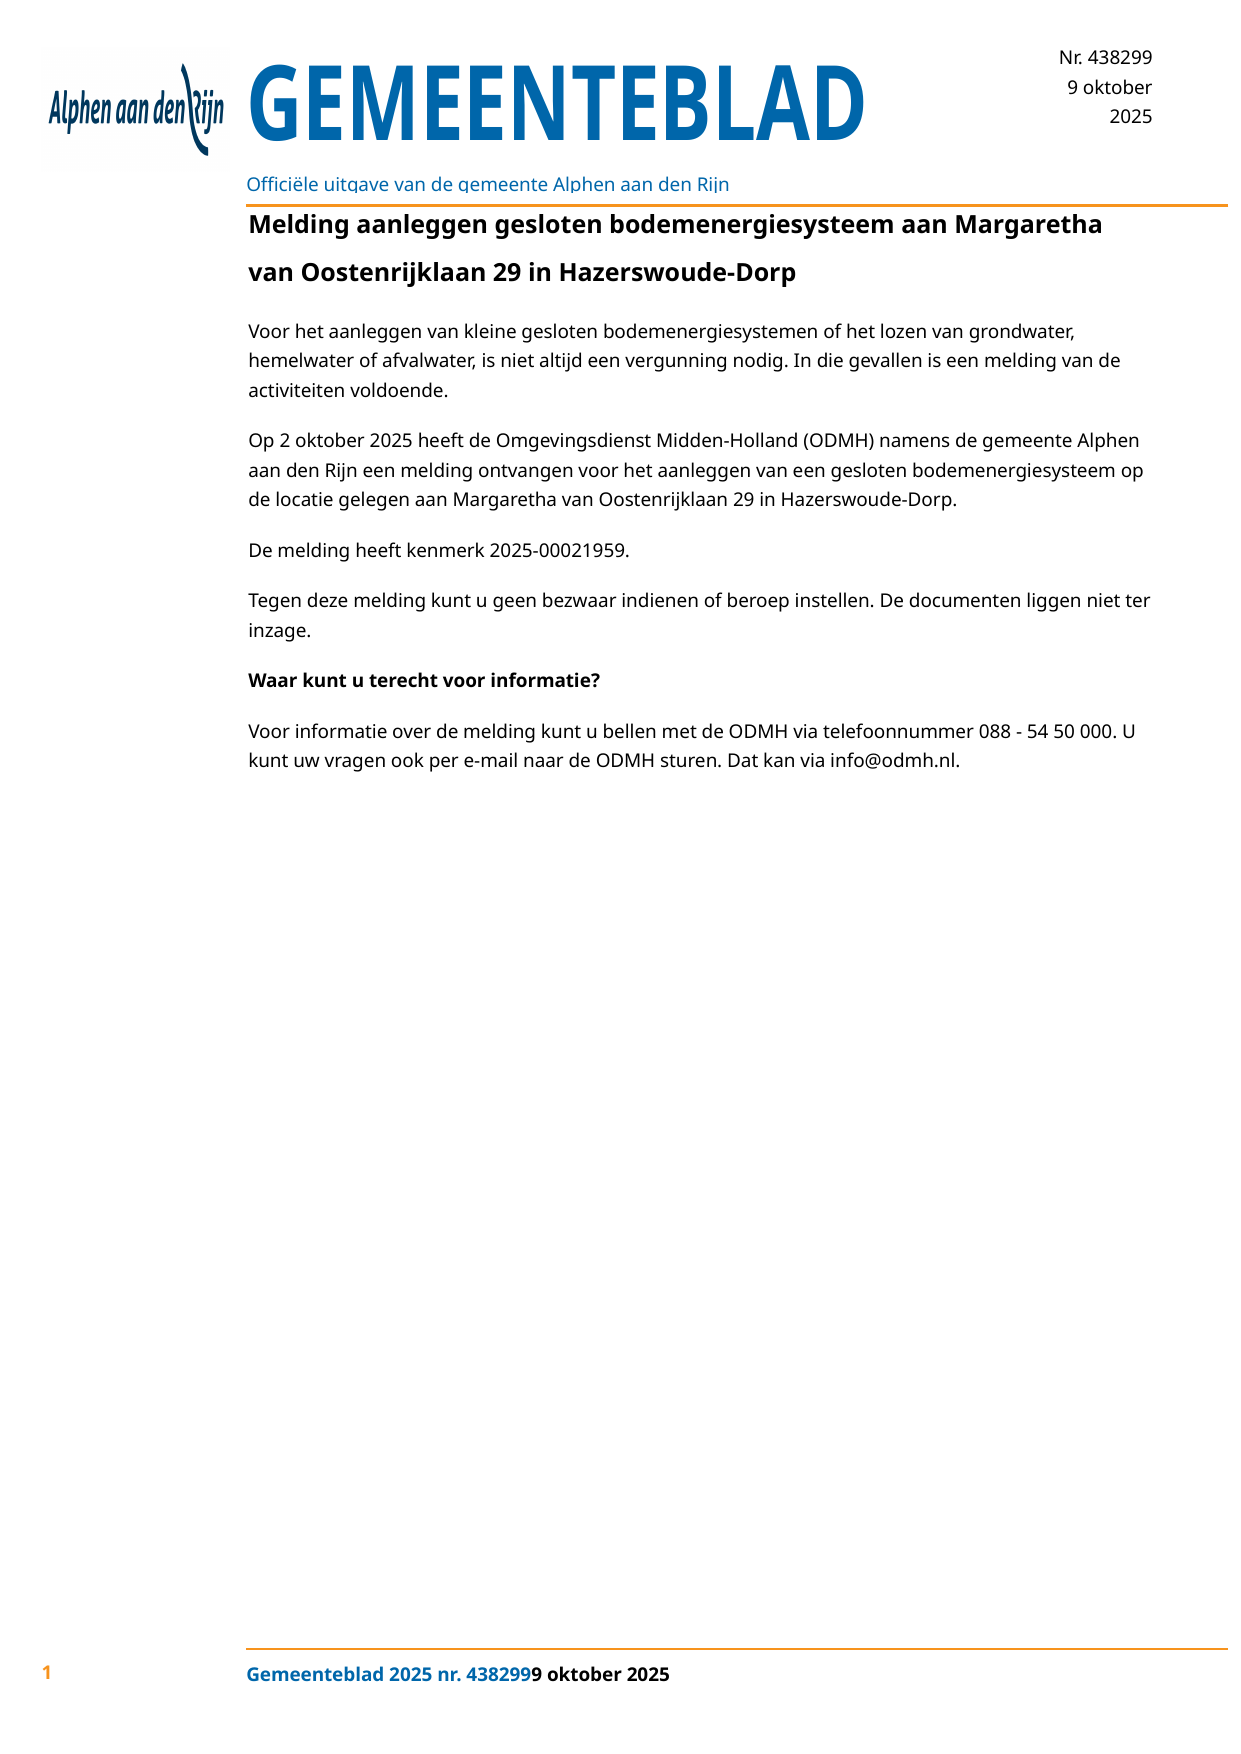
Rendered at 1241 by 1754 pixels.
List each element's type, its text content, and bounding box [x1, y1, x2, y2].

text Melding aanleggen gesloten bodemenergiesysteem aan Margaretha van Oostenrijklaan 29 in Hazerswoude-Dorp [248, 207, 1152, 288]
picture [41, 47, 231, 172]
text Voor het aanleggen van kleine gesloten bodemenergiesystemen of het lozen van grondwater, hemelwater of afvalwater, is niet altijd een vergunning nodig. In die gevallen is een melding van de activiteiten voldoende. [248, 318, 1152, 403]
text Waar kunt u terecht voor informatie? [248, 667, 1152, 693]
text Tegen deze melding kunt u geen bezwaar indienen of beroep instellen. De documenten liggen niet ter inzage. [248, 587, 1152, 643]
text De melding heeft kenmerk 2025-00021959. [248, 537, 1152, 563]
text Voor informatie over de melding kunt u bellen met de ODMH via telefoonnummer 088 - 54 50 000. U kunt uw vragen ook per e-mail naar de ODMH sturen. Dat kan via info@odmh.nl. [248, 718, 1152, 773]
text Op 2 oktober 2025 heeft de Omgevingsdienst Midden-Holland (ODMH) namens de gemeente Alphen aan den Rijn een melding ontvangen voor het aanleggen van een gesloten bodemenergiesysteem op de locatie gelegen aan Margaretha van Oostenrijklaan 29 in Hazerswoude-Dorp. [248, 427, 1152, 512]
